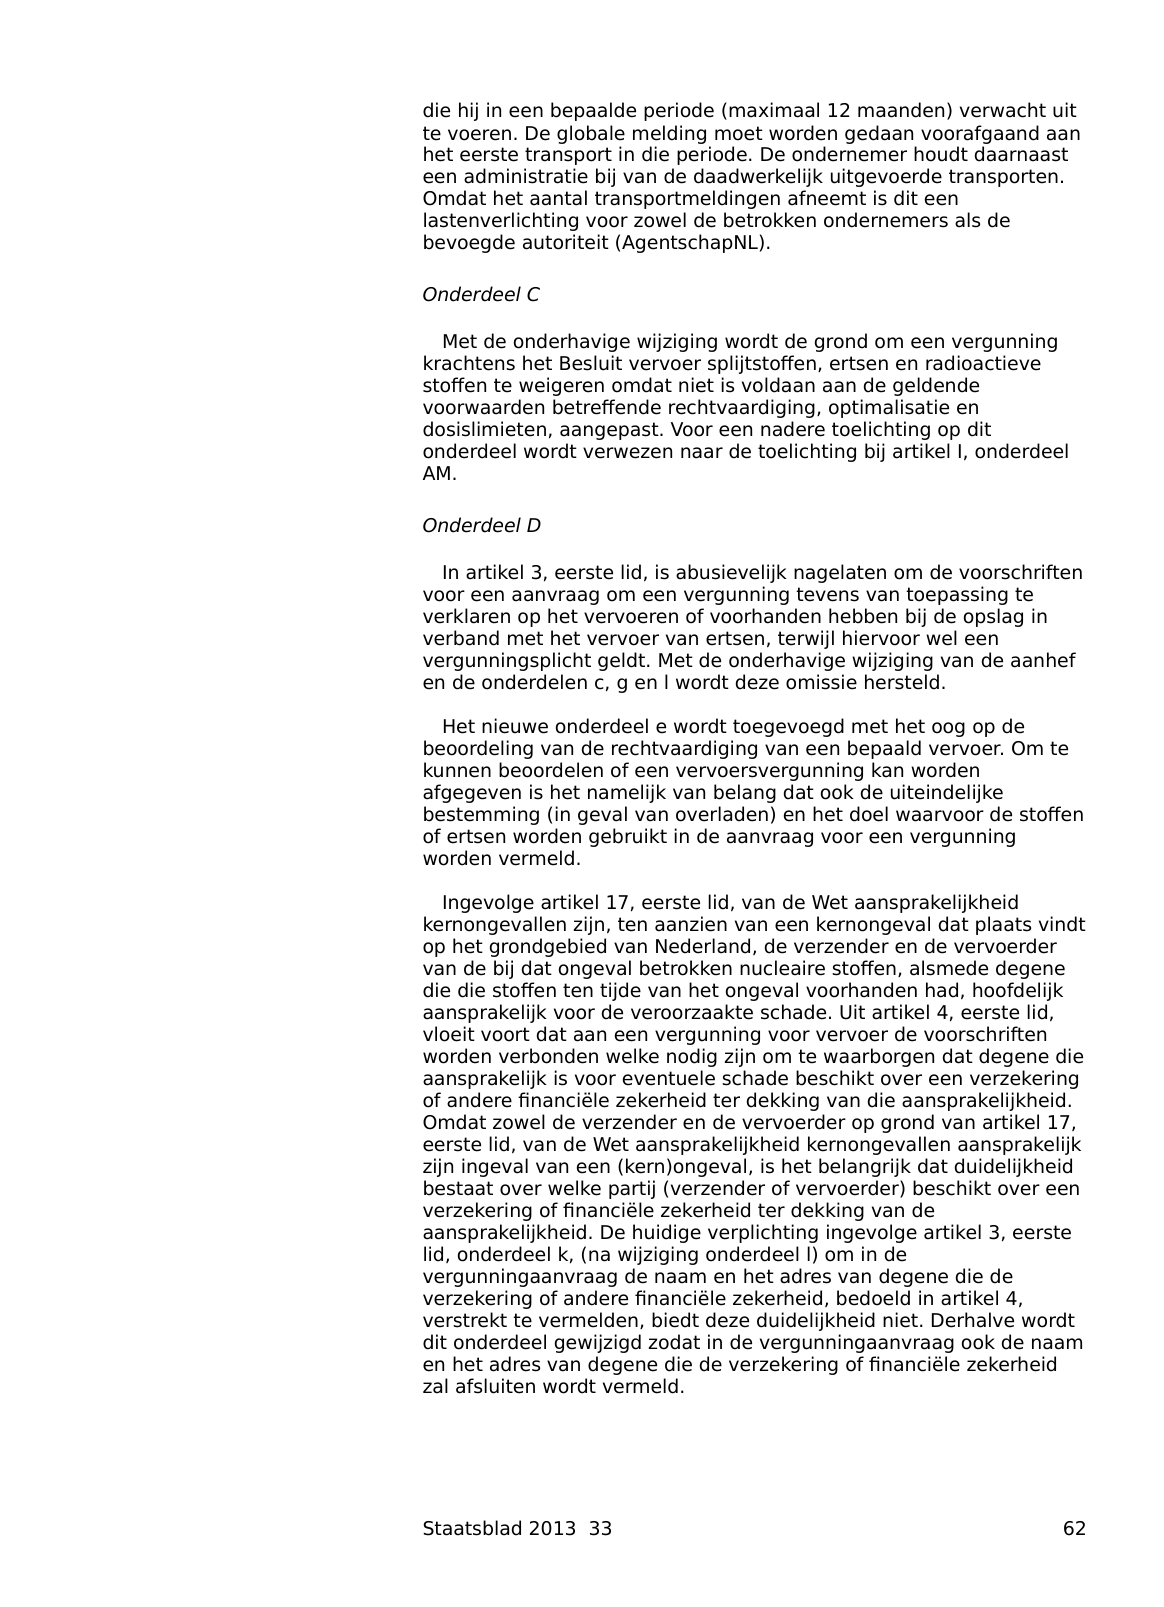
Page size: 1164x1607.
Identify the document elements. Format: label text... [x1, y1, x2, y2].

text Ingevolge artikel 17, eerste lid, van de Wet aansprakelijkheid kernongevallen zijn, ten aanzien van een kernongeval dat plaats vindt op het grondgebied van Nederland, de verzender en de vervoerder van de bij dat ongeval betrokken nucleaire stoffen, alsmede degene die die stoffen ten tijde van het ongeval voorhanden had, hoofdelijk aansprakelijk voor de veroorzaakte schade. Uit artikel 4, eerste lid, vloeit voort dat aan een vergunning voor vervoer de voorschriften worden verbonden welke nodig zijn om te waarborgen dat degene die aansprakelijk is voor eventuele schade beschikt over een verzekering of andere financiële zekerheid ter dekking van die aansprakelijkheid. Omdat zowel de verzender en de vervoerder op grond van artikel 17, eerste lid, van de Wet aansprakelijkheid kernongevallen aansprakelijk zijn ingeval van een (kern)ongeval, is het belangrijk dat duidelijkheid bestaat over welke partij (verzender of vervoerder) beschikt over een verzekering of financiële zekerheid ter dekking van de aansprakelijkheid. De huidige verplichting ingevolge artikel 3, eerste lid, onderdeel k, (na wijziging onderdeel l) om in de vergunningaanvraag de naam en het adres van degene die de verzekering of andere financiële zekerheid, bedoeld in artikel 4, verstrekt te vermelden, biedt deze duidelijkheid niet. Derhalve wordt dit onderdeel gewijzigd zodat in de vergunningaanvraag ook de naam en het adres van degene die de verzekering of financiële zekerheid zal afsluiten wordt vermeld. [422, 892, 1087, 1398]
text In artikel 3, eerste lid, is abusievelijk nagelaten om de voorschriften voor een aanvraag om een vergunning tevens van toepassing te verklaren op het vervoeren of voorhanden hebben bij de opslag in verband met het vervoer van ertsen, terwijl hiervoor wel een vergunningsplicht geldt. Met de onderhavige wijziging van de aanhef en de onderdelen c, g en l wordt deze omissie hersteld. [422, 562, 1087, 694]
text Met de onderhavige wijziging wordt de grond om een vergunning krachtens het Besluit vervoer splijtstoffen, ertsen en radioactieve stoffen te weigeren omdat niet is voldaan aan de geldende voorwaarden betreffende rechtvaardiging, optimalisatie en dosislimieten, aangepast. Voor een nadere toelichting op dit onderdeel wordt verwezen naar de toelichting bij artikel I, onderdeel AM. [422, 331, 1087, 485]
text Het nieuwe onderdeel e wordt toegevoegd met het oog op de beoordeling van de rechtvaardiging van een bepaald vervoer. Om te kunnen beoordelen of een vervoersvergunning kan worden afgegeven is het namelijk van belang dat ook de uiteindelijke bestemming (in geval van overladen) en het doel waarvoor de stoffen of ertsen worden gebruikt in de aanvraag voor een vergunning worden vermeld. [422, 716, 1087, 870]
subtitle Onderdeel C [422, 284, 1087, 306]
text die hij in een bepaalde periode (maximaal 12 maanden) verwacht uit te voeren. De globale melding moet worden gedaan voorafgaand aan het eerste transport in die periode. De ondernemer houdt daarnaast een administratie bij van de daadwerkelijk uitgevoerde transporten. Omdat het aantal transportmeldingen afneemt is dit een lastenverlichting voor zowel de betrokken ondernemers als de bevoegde autoriteit (AgentschapNL). [422, 100, 1087, 254]
subtitle Onderdeel D [422, 515, 1087, 537]
